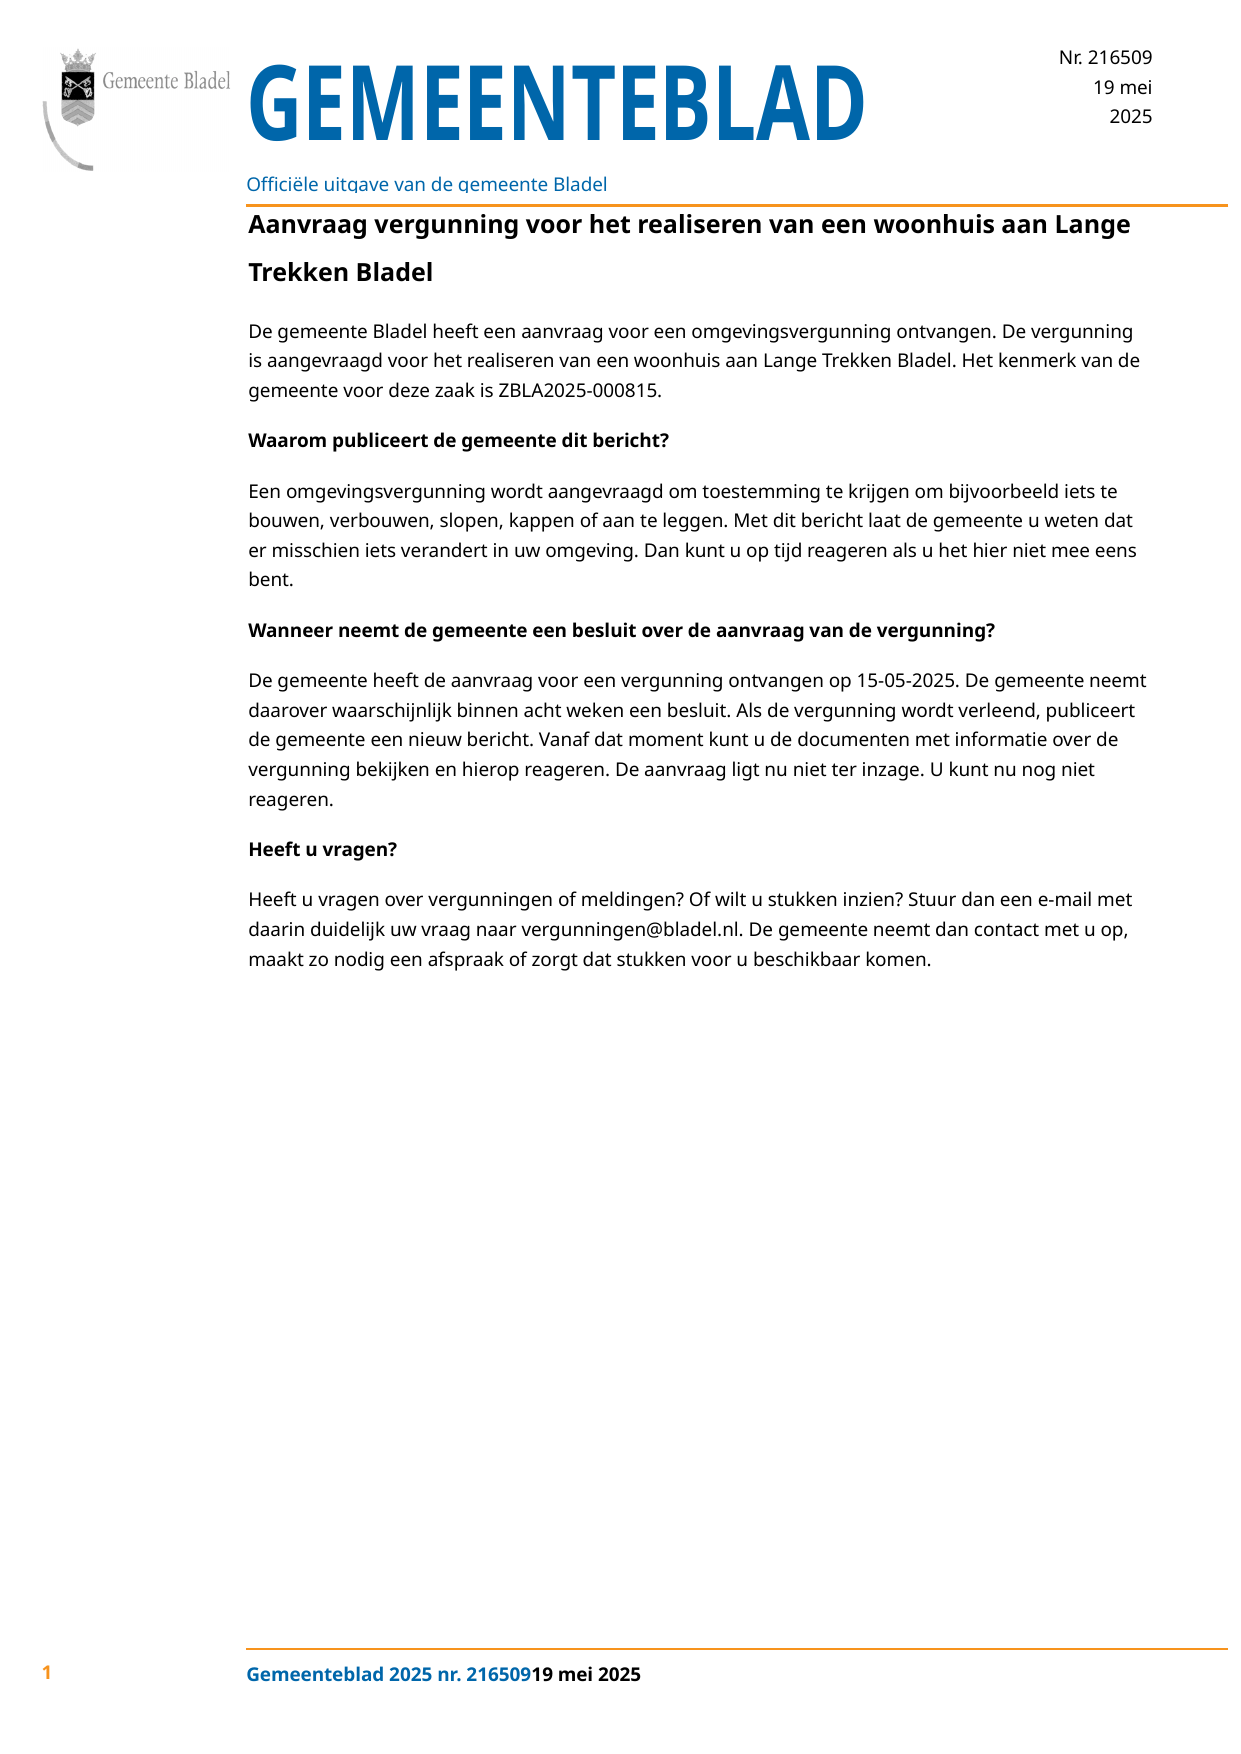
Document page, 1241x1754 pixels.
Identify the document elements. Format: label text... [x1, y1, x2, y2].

text De gemeente heeft de aanvraag voor een vergunning ontvangen op 15-05-2025. De gemeente neemt daarover waarschijnlijk binnen acht weken een besluit. Als de vergunning wordt verleend, publiceert de gemeente een nieuw bericht. Vanaf dat moment kunt u de documenten met informatie over de vergunning bekijken en hierop reageren. De aanvraag ligt nu niet ter inzage. U kunt nu nog niet reageren. [248, 667, 1152, 812]
text Heeft u vragen? [248, 836, 1152, 862]
text Heeft u vragen over vergunningen of meldingen? Of wilt u stukken inzien? Stuur dan een e-mail met daarin duidelijk uw vraag naar vergunningen@bladel.nl. De gemeente neemt dan contact met u op, maakt zo nodig een afspraak of zorgt dat stukken voor u beschikbaar komen. [248, 887, 1152, 972]
text Aanvraag vergunning voor het realiseren van een woonhuis aan Lange Trekken Bladel [248, 207, 1152, 288]
picture [41, 47, 231, 172]
text De gemeente Bladel heeft een aanvraag voor een omgevingsvergunning ontvangen. De vergunning is aangevraagd voor het realiseren van een woonhuis aan Lange Trekken Bladel. Het kenmerk van de gemeente voor deze zaak is ZBLA2025-000815. [248, 318, 1152, 403]
text Wanneer neemt de gemeente een besluit over de aanvraag van de vergunning? [248, 617, 1152, 643]
text Een omgevingsvergunning wordt aangevraagd om toestemming te krijgen om bijvoorbeeld iets te bouwen, verbouwen, slopen, kappen of aan te leggen. Met dit bericht laat de gemeente u weten dat er misschien iets verandert in uw omgeving. Dan kunt u op tijd reageren als u het hier niet mee eens bent. [248, 478, 1152, 592]
text Waarom publiceert de gemeente dit bericht? [248, 427, 1152, 453]
